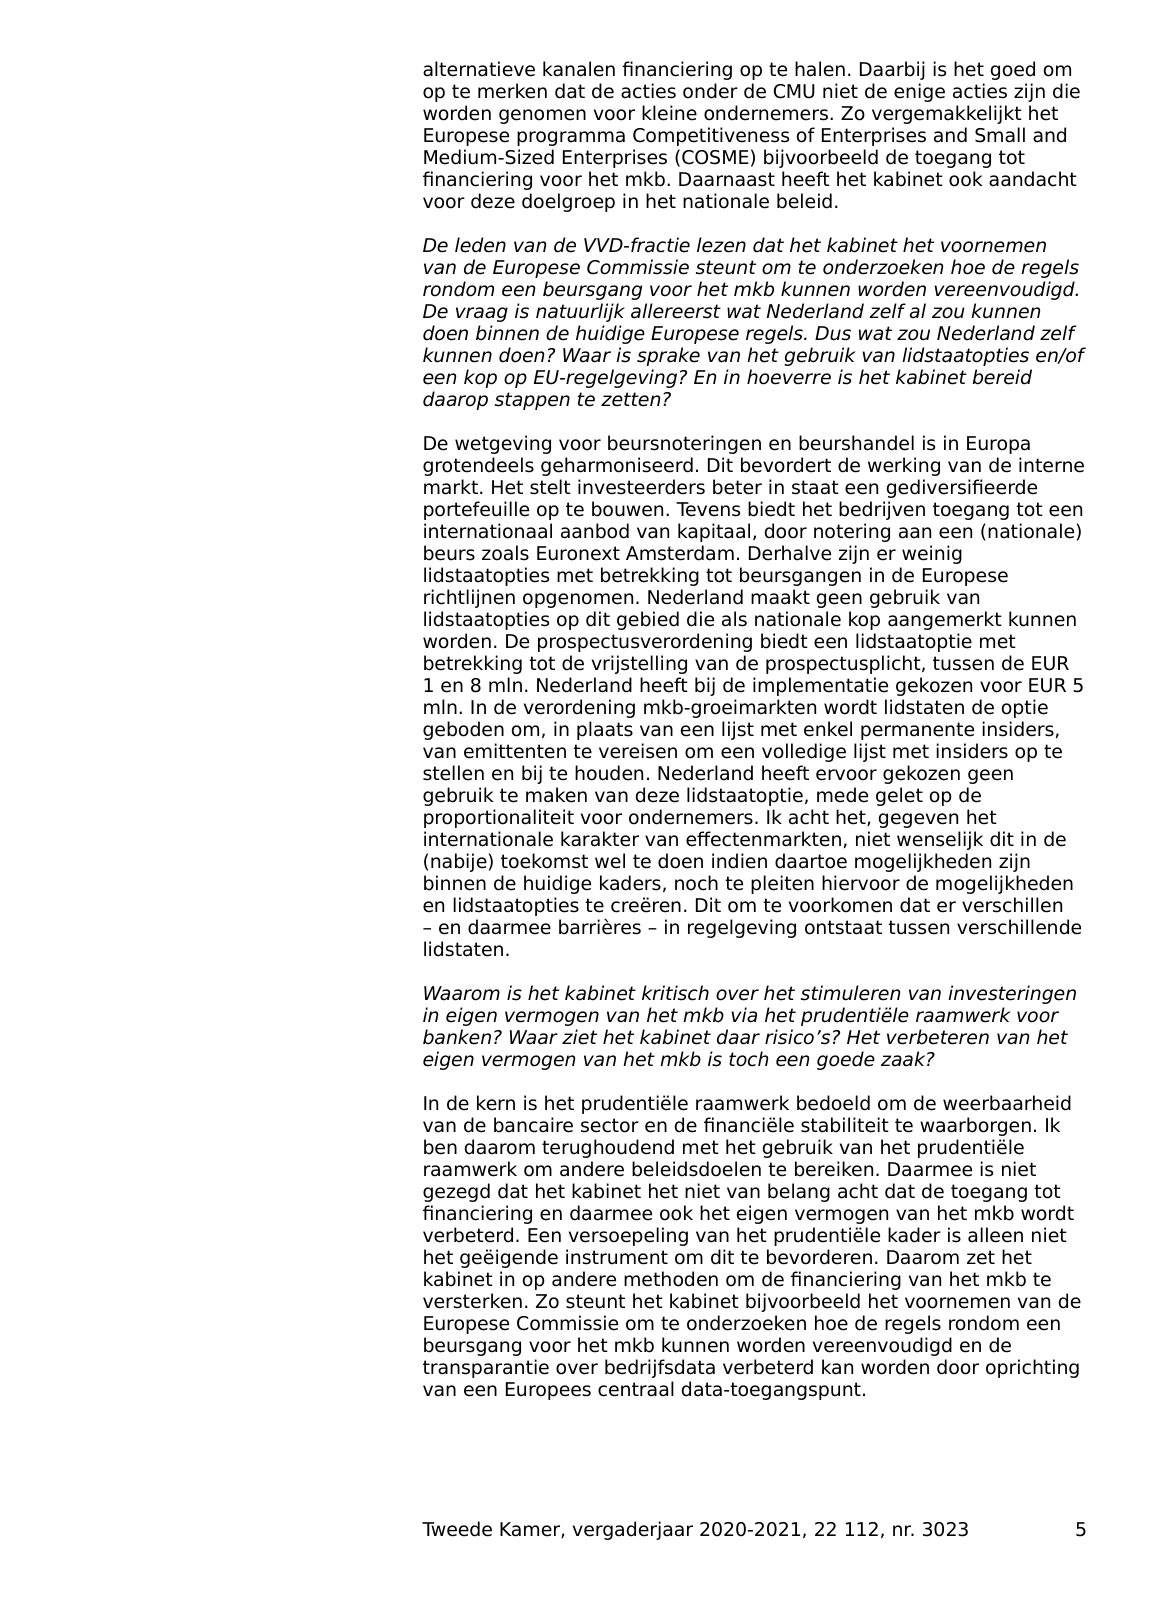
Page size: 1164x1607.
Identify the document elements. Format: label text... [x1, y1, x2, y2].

text Waarom is het kabinet kritisch over het stimuleren van investeringen in eigen vermogen van het mkb via het prudentiële raamwerk voor banken? Waar ziet het kabinet daar risico’s? Het verbeteren van het eigen vermogen van het mkb is toch een goede zaak? [422, 983, 1087, 1071]
text alternatieve kanalen financiering op te halen. Daarbij is het goed om op te merken dat de acties onder de CMU niet de enige acties zijn die worden genomen voor kleine ondernemers. Zo vergemakkelijkt het Europese programma Competitiveness of Enterprises and Small and Medium-Sized Enterprises (COSME) bijvoorbeeld de toegang tot financiering voor het mkb. Daarnaast heeft het kabinet ook aandacht voor deze doelgroep in het nationale beleid. [422, 59, 1087, 213]
text In de kern is het prudentiële raamwerk bedoeld om de weerbaarheid van de bancaire sector en de financiële stabiliteit te waarborgen. Ik ben daarom terughoudend met het gebruik van het prudentiële raamwerk om andere beleidsdoelen te bereiken. Daarmee is niet gezegd dat het kabinet het niet van belang acht dat de toegang tot financiering en daarmee ook het eigen vermogen van het mkb wordt verbeterd. Een versoepeling van het prudentiële kader is alleen niet het geëigende instrument om dit te bevorderen. Daarom zet het kabinet in op andere methoden om de financiering van het mkb te versterken. Zo steunt het kabinet bijvoorbeeld het voornemen van de Europese Commissie om te onderzoeken hoe de regels rondom een beursgang voor het mkb kunnen worden vereenvoudigd en de transparantie over bedrijfsdata verbeterd kan worden door oprichting van een Europees centraal data-toegangspunt. [422, 1093, 1087, 1401]
text De wetgeving voor beursnoteringen en beurshandel is in Europa grotendeels geharmoniseerd. Dit bevordert de werking van de interne markt. Het stelt investeerders beter in staat een gediversifieerde portefeuille op te bouwen. Tevens biedt het bedrijven toegang tot een internationaal aanbod van kapitaal, door notering aan een (nationale) beurs zoals Euronext Amsterdam. Derhalve zijn er weinig lidstaatopties met betrekking tot beursgangen in de Europese richtlijnen opgenomen. Nederland maakt geen gebruik van lidstaatopties op dit gebied die als nationale kop aangemerkt kunnen worden. De prospectusverordening biedt een lidstaatoptie met betrekking tot de vrijstelling van de prospectusplicht, tussen de EUR 1 en 8 mln. Nederland heeft bij de implementatie gekozen voor EUR 5 mln. In de verordening mkb-groeimarkten wordt lidstaten de optie geboden om, in plaats van een lijst met enkel permanente insiders, van emittenten te vereisen om een volledige lijst met insiders op te stellen en bij te houden. Nederland heeft ervoor gekozen geen gebruik te maken van deze lidstaatoptie, mede gelet op de proportionaliteit voor ondernemers. Ik acht het, gegeven het internationale karakter van effectenmarkten, niet wenselijk dit in de (nabije) toekomst wel te doen indien daartoe mogelijkheden zijn binnen de huidige kaders, noch te pleiten hiervoor de mogelijkheden en lidstaatopties te creëren. Dit om te voorkomen dat er verschillen – en daarmee barrières – in regelgeving ontstaat tussen verschillende lidstaten. [422, 433, 1087, 961]
text De leden van de VVD-fractie lezen dat het kabinet het voornemen van de Europese Commissie steunt om te onderzoeken hoe de regels rondom een beursgang voor het mkb kunnen worden vereenvoudigd. De vraag is natuurlijk allereerst wat Nederland zelf al zou kunnen doen binnen de huidige Europese regels. Dus wat zou Nederland zelf kunnen doen? Waar is sprake van het gebruik van lidstaatopties en/of een kop op EU-regelgeving? En in hoeverre is het kabinet bereid daarop stappen te zetten? [422, 235, 1087, 411]
